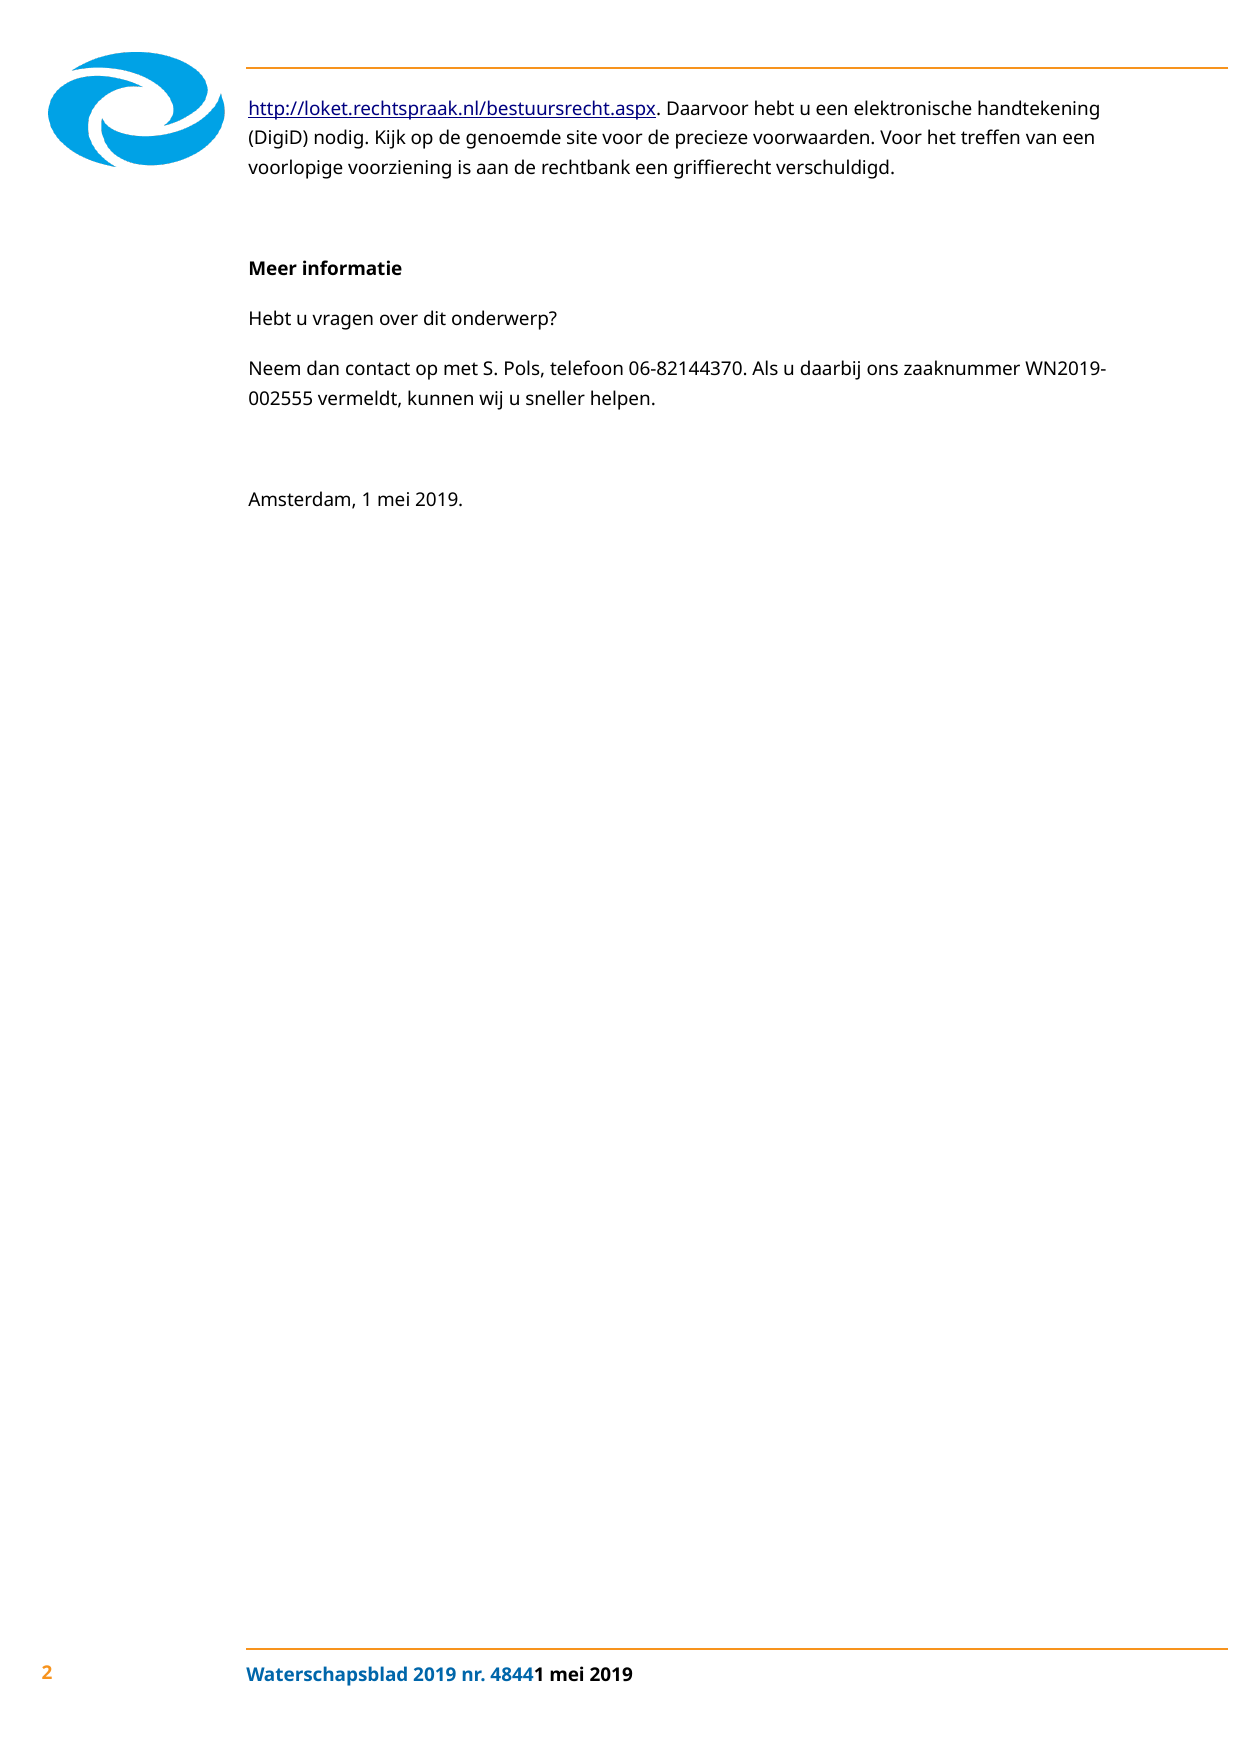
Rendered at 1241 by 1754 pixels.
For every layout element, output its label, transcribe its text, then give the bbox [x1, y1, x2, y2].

picture [41, 47, 231, 172]
text Meer informatie [248, 255, 1152, 281]
text Hebt u vragen over dit onderwerp? [248, 305, 1152, 331]
text Amsterdam, 1 mei 2019. [248, 486, 1152, 512]
text http://loket.rechtspraak.nl/bestuursrecht.aspx. Daarvoor hebt u een elektronische handtekening (DigiD) nodig. Kijk op de genoemde site voor de precieze voorwaarden. Voor het treffen van een voorlopige voorziening is aan de rechtbank een griffierecht verschuldigd. [248, 95, 1152, 180]
text Neem dan contact op met S. Pols, telefoon 06-82144370. Als u daarbij ons zaaknummer WN2019-002555 vermeldt, kunnen wij u sneller helpen. [248, 356, 1152, 411]
